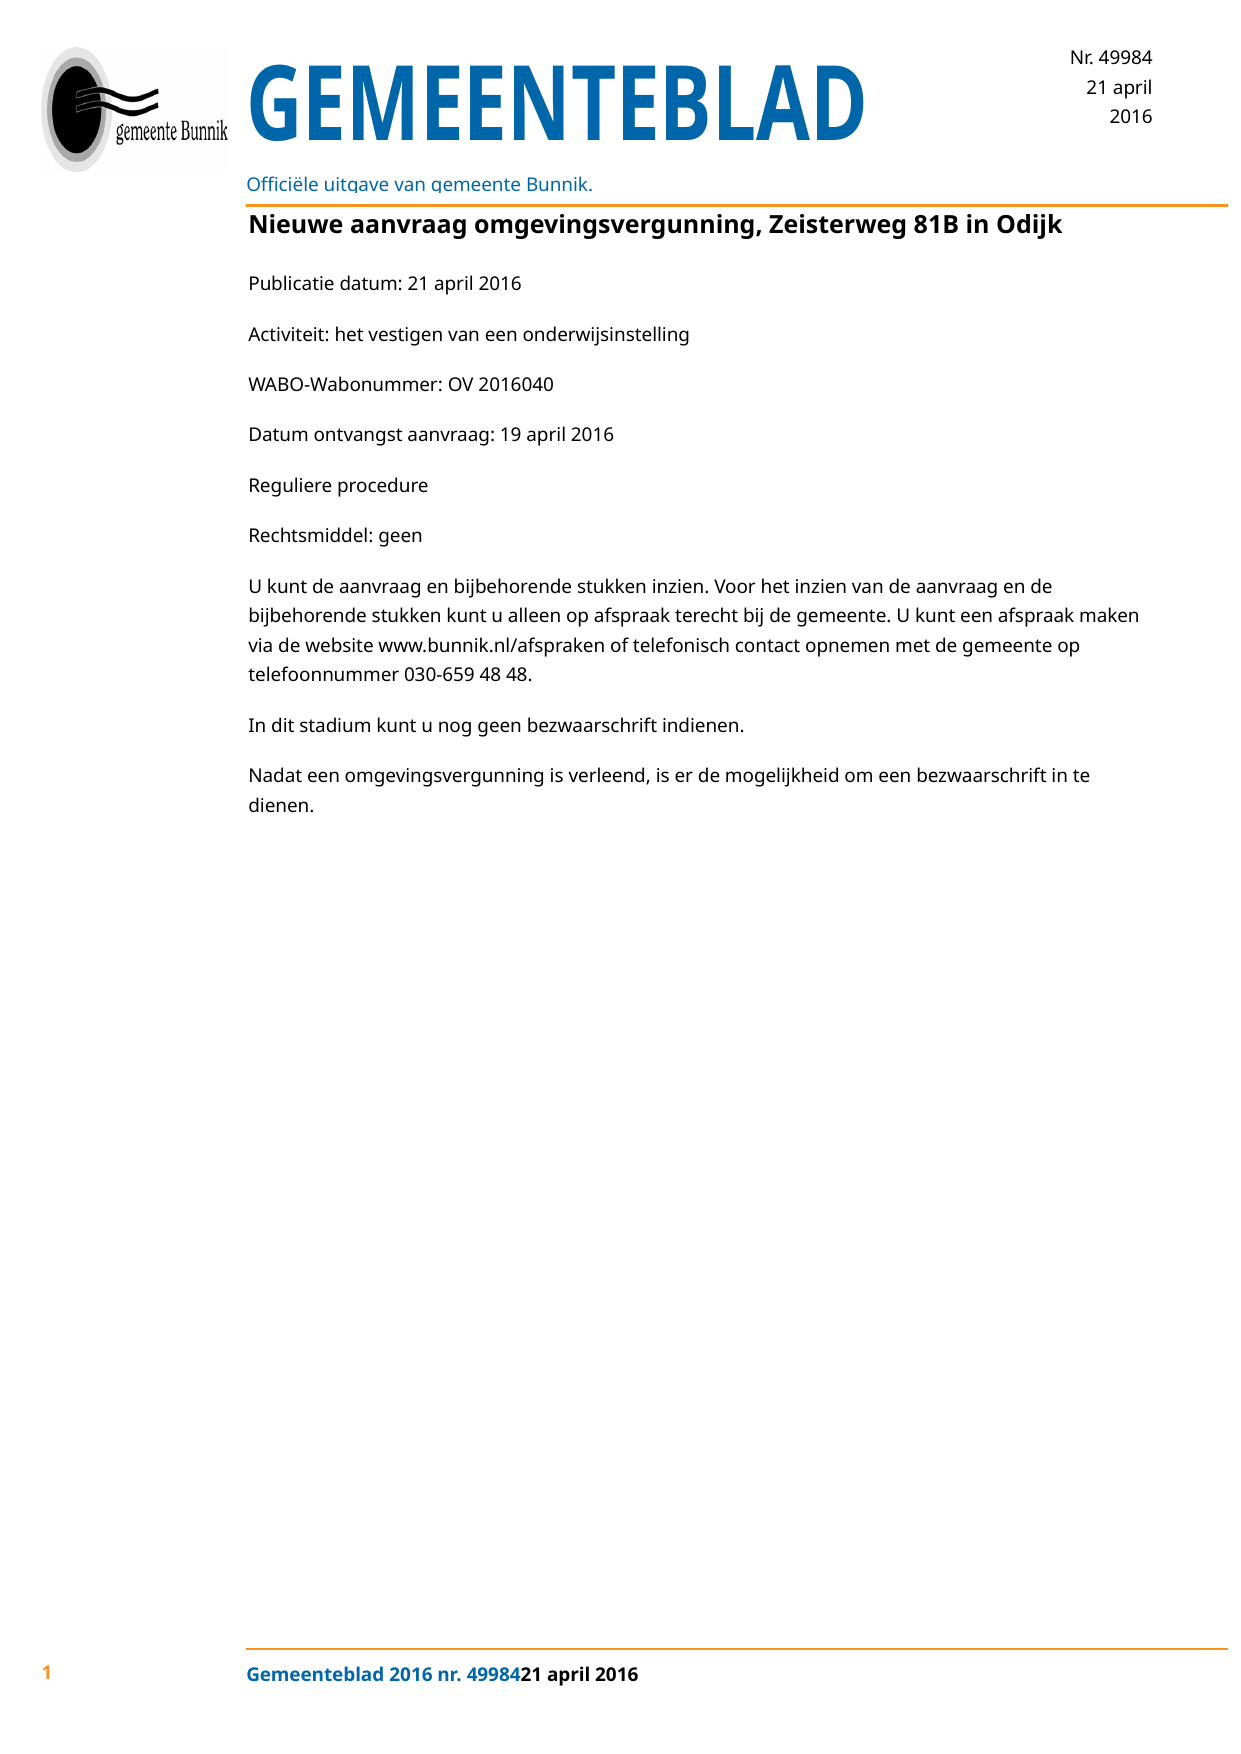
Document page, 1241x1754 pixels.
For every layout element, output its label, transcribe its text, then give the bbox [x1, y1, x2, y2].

text U kunt de aanvraag en bijbehorende stukken inzien. Voor het inzien van de aanvraag en de bijbehorende stukken kunt u alleen op afspraak terecht bij de gemeente. U kunt een afspraak maken via de website www.bunnik.nl/afspraken of telefonisch contact opnemen met de gemeente op telefoonnummer 030-659 48 48. [248, 573, 1152, 687]
text Datum ontvangst aanvraag: 19 april 2016 [248, 422, 1152, 447]
text Rechtsmiddel: geen [248, 522, 1152, 548]
text Reguliere procedure [248, 472, 1152, 498]
text WABO-Wabonummer: OV 2016040 [248, 371, 1152, 397]
text In dit stadium kunt u nog geen bezwaarschrift indienen. [248, 712, 1152, 738]
text Publicatie datum: 21 april 2016 [248, 270, 1152, 296]
text Activiteit: het vestigen van een onderwijsinstelling [248, 321, 1152, 346]
text Nieuwe aanvraag omgevingsvergunning, Zeisterweg 81B in Odijk [248, 207, 1152, 241]
text Nadat een omgevingsvergunning is verleend, is er de mogelijkheid om een bezwaarschrift in te dienen. [248, 762, 1152, 818]
picture [41, 47, 231, 172]
